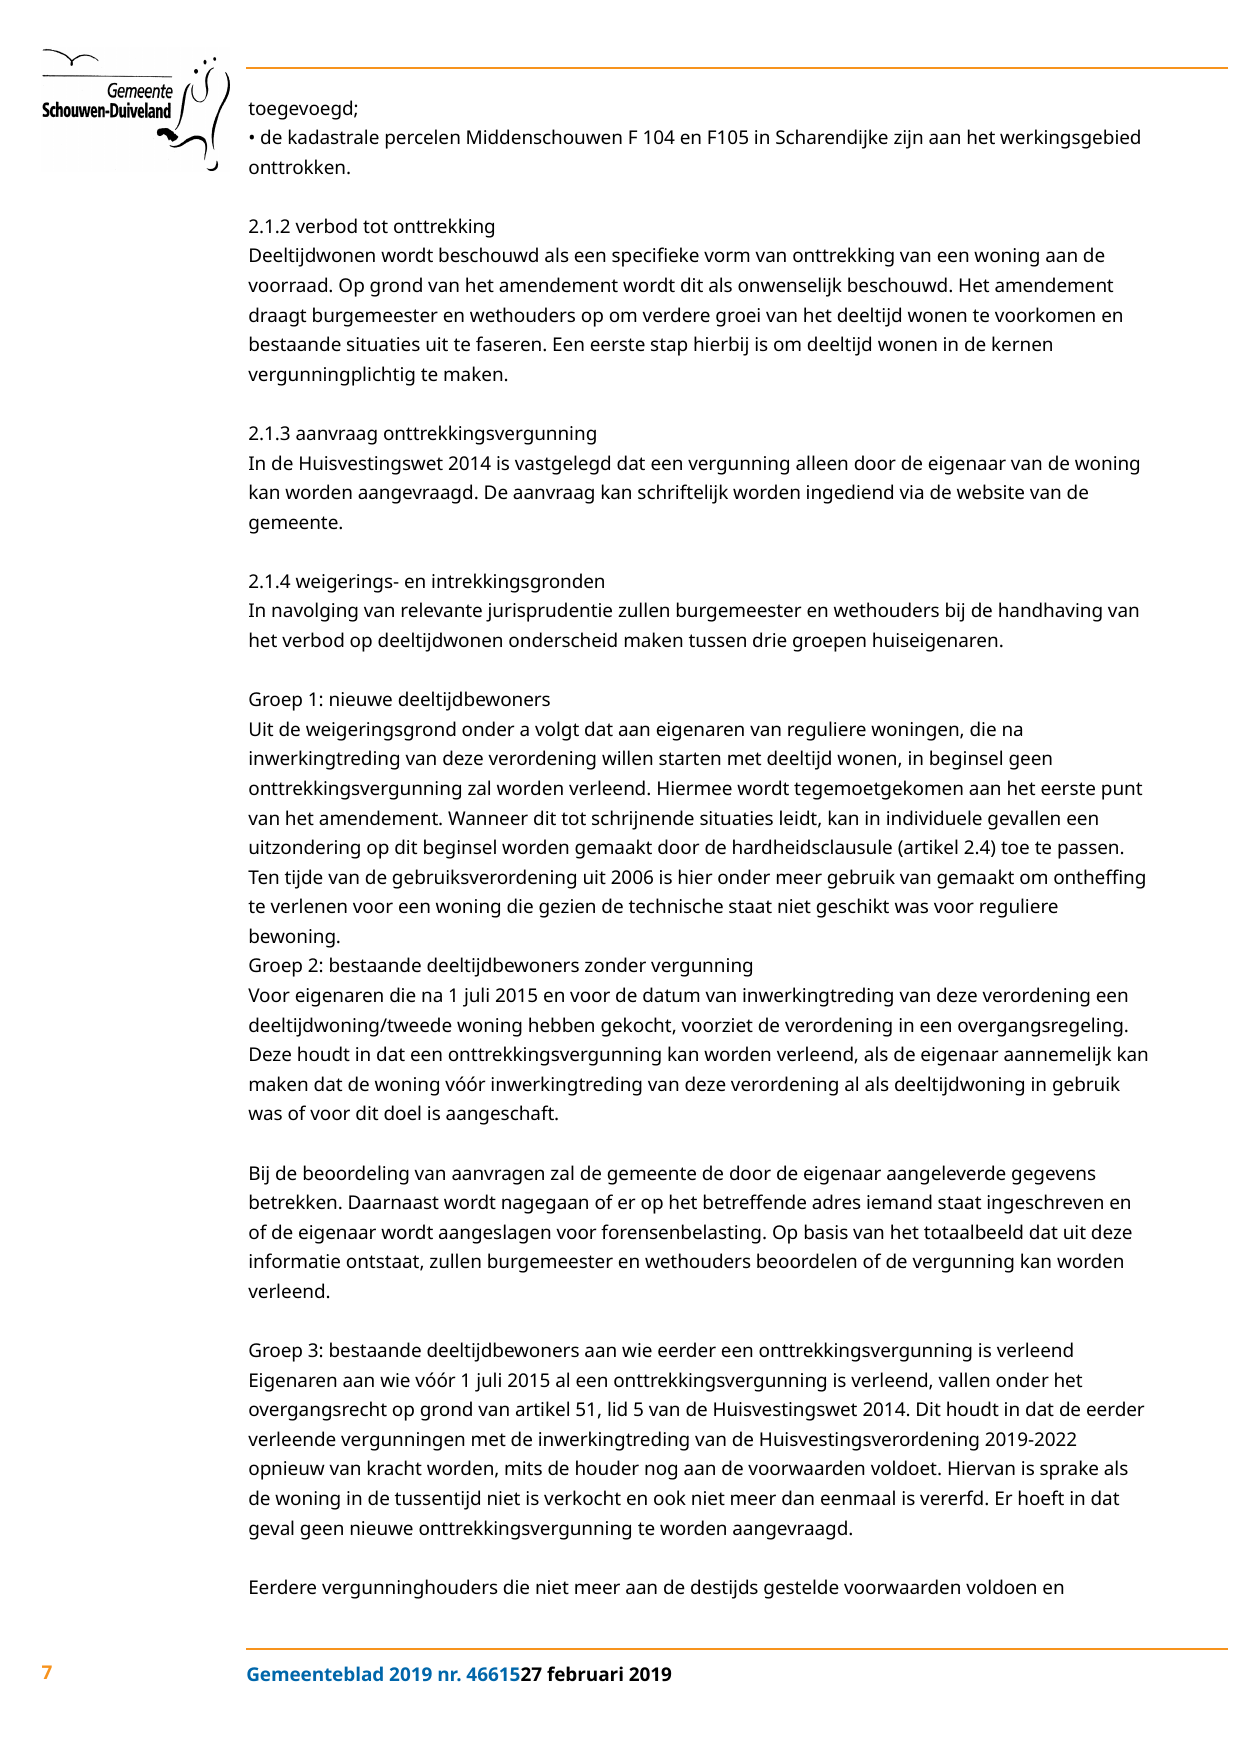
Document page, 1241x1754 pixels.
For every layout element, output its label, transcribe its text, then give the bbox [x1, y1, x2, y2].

picture [41, 47, 231, 172]
text • de kadastrale percelen Middenschouwen F 104 en F105 in Scharendijke zijn aan het werkingsgebied onttrokken. [248, 124, 1152, 180]
text toegevoegd; [248, 95, 1152, 121]
text 2.1.2 verbod tot onttrekking [248, 213, 1152, 239]
text Eigenaren aan wie vóór 1 juli 2015 al een onttrekkingsvergunning is verleend, vallen onder het overgangsrecht op grond van artikel 51, lid 5 van de Huisvestingswet 2014. Dit houdt in dat de eerder verleende vergunningen met de inwerkingtreding van de Huisvestingsverordening 2019-2022 opnieuw van kracht worden, mits de houder nog aan de voorwaarden voldoet. Hiervan is sprake als de woning in de tussentijd niet is verkocht en ook niet meer dan eenmaal is vererfd. Er hoeft in dat geval geen nieuwe onttrekkingsvergunning te worden aangevraagd. [248, 1367, 1152, 1541]
text Deeltijdwonen wordt beschouwd als een specifieke vorm van onttrekking van een woning aan de voorraad. Op grond van het amendement wordt dit als onwenselijk beschouwd. Het amendement draagt burgemeester en wethouders op om verdere groei van het deeltijd wonen te voorkomen en bestaande situaties uit te faseren. Een eerste stap hierbij is om deeltijd wonen in de kernen vergunningplichtig te maken. [248, 243, 1152, 387]
text Bij de beoordeling van aanvragen zal de gemeente de door de eigenaar aangeleverde gegevens betrekken. Daarnaast wordt nagegaan of er op het betreffende adres iemand staat ingeschreven en of de eigenaar wordt aangeslagen voor forensenbelasting. Op basis van het totaalbeeld dat uit deze informatie ontstaat, zullen burgemeester en wethouders beoordelen of de vergunning kan worden verleend. [248, 1160, 1152, 1304]
text In de Huisvestingswet 2014 is vastgelegd dat een vergunning alleen door de eigenaar van de woning kan worden aangevraagd. De aanvraag kan schriftelijk worden ingediend via de website van de gemeente. [248, 450, 1152, 535]
text Groep 3: bestaande deeltijdbewoners aan wie eerder een onttrekkingsvergunning is verleend [248, 1337, 1152, 1363]
text Voor eigenaren die na 1 juli 2015 en voor de datum van inwerkingtreding van deze verordening een deeltijdwoning/tweede woning hebben gekocht, voorziet de verordening in een overgangsregeling. Deze houdt in dat een onttrekkingsvergunning kan worden verleend, als de eigenaar aannemelijk kan maken dat de woning vóór inwerkingtreding van deze verordening al als deeltijdwoning in gebruik was of voor dit doel is aangeschaft. [248, 982, 1152, 1126]
text 2.1.4 weigerings- en intrekkingsgronden [248, 568, 1152, 594]
text Groep 2: bestaande deeltijdbewoners zonder vergunning [248, 953, 1152, 978]
text Eerdere vergunninghouders die niet meer aan de destijds gestelde voorwaarden voldoen en [248, 1574, 1152, 1600]
text In navolging van relevante jurisprudentie zullen burgemeester en wethouders bij de handhaving van het verbod op deeltijdwonen onderscheid maken tussen drie groepen huiseigenaren. [248, 598, 1152, 653]
text Groep 1: nieuwe deeltijdbewoners [248, 686, 1152, 712]
text Uit de weigeringsgrond onder a volgt dat aan eigenaren van reguliere woningen, die na inwerkingtreding van deze verordening willen starten met deeltijd wonen, in beginsel geen onttrekkingsvergunning zal worden verleend. Hiermee wordt tegemoetgekomen aan het eerste punt van het amendement. Wanneer dit tot schrijnende situaties leidt, kan in individuele gevallen een uitzondering op dit beginsel worden gemaakt door de hardheidsclausule (artikel 2.4) toe te passen. Ten tijde van de gebruiksverordening uit 2006 is hier onder meer gebruik van gemaakt om ontheffing te verlenen voor een woning die gezien de technische staat niet geschikt was voor reguliere bewoning. [248, 716, 1152, 949]
text 2.1.3 aanvraag onttrekkingsvergunning [248, 420, 1152, 446]
